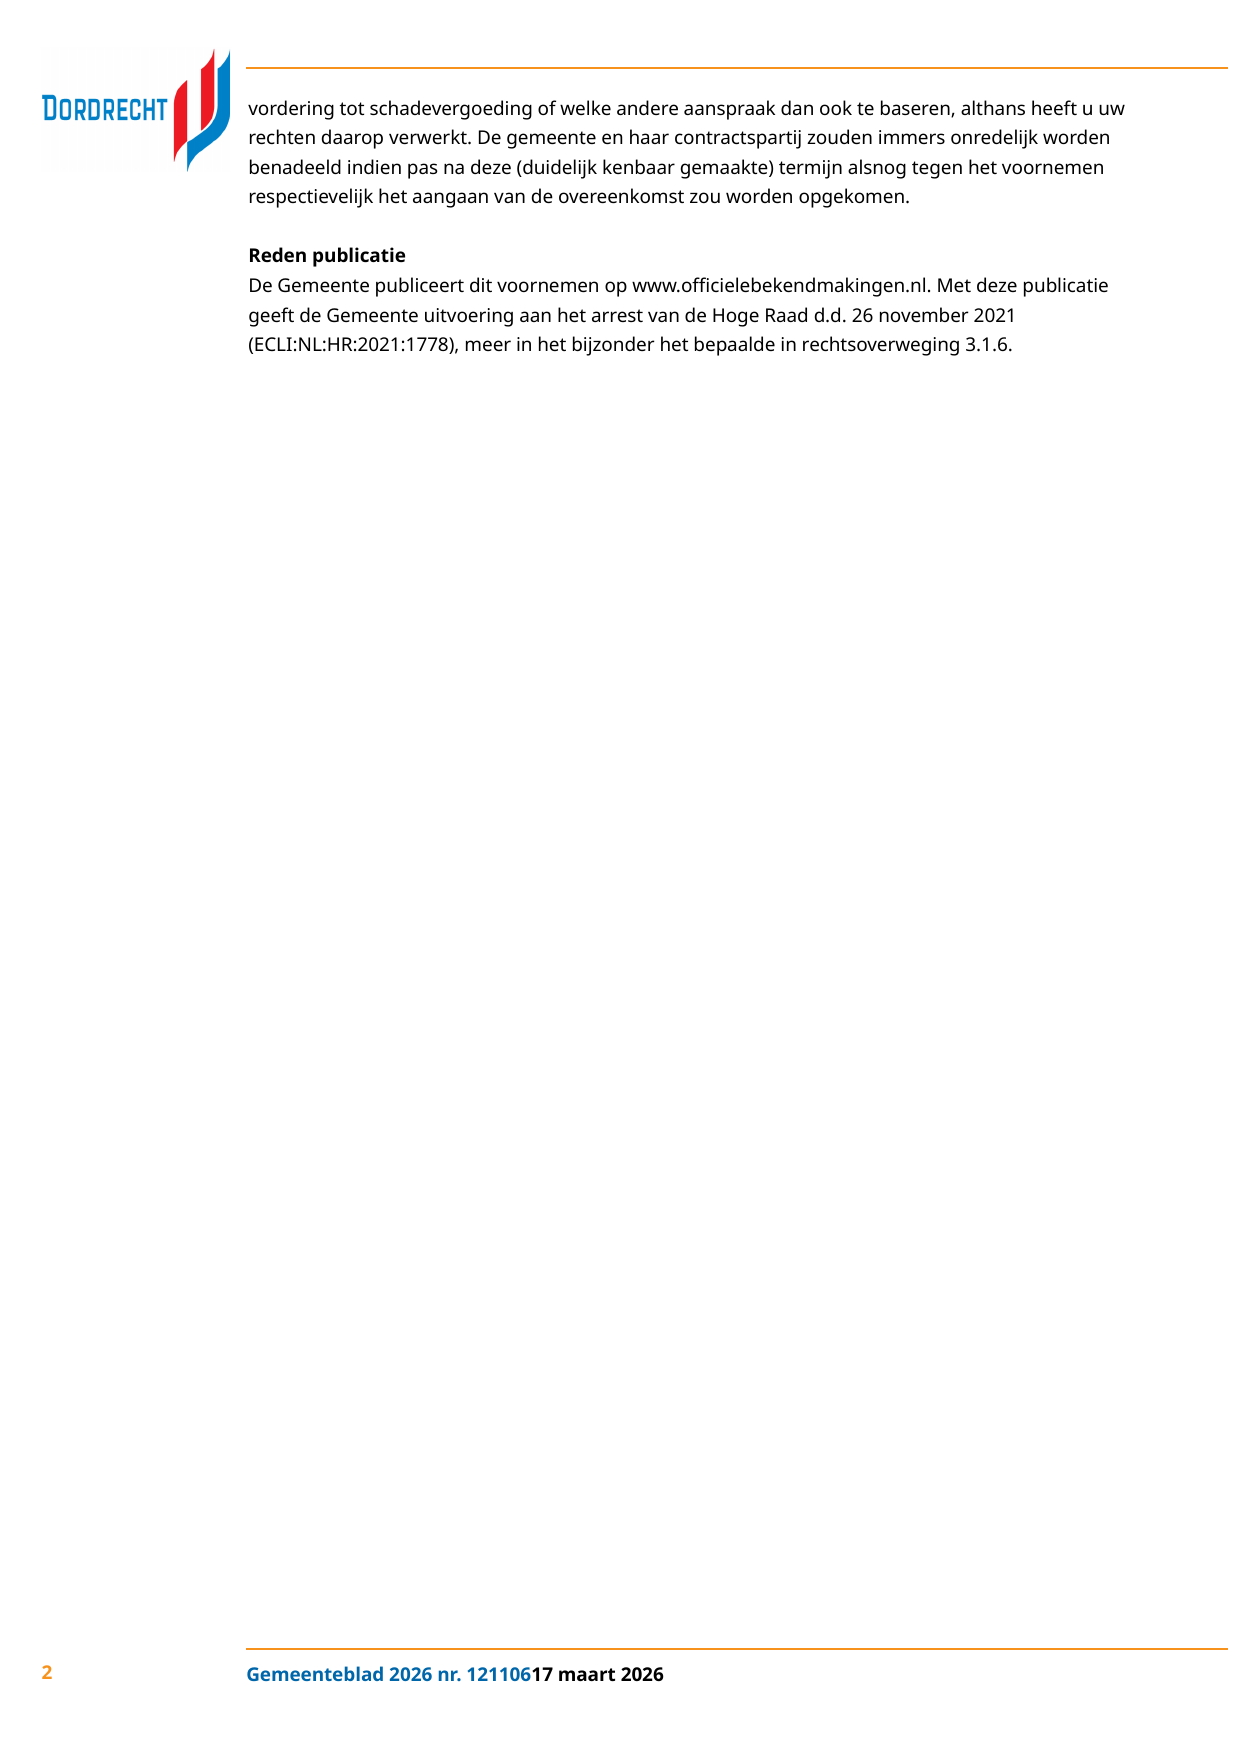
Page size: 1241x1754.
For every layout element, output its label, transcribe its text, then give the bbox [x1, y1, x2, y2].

picture [41, 47, 231, 172]
text vordering tot schadevergoeding of welke andere aanspraak dan ook te baseren, althans heeft u uw rechten daarop verwerkt. De gemeente en haar contractspartij zouden immers onredelijk worden benadeeld indien pas na deze (duidelijk kenbaar gemaakte) termijn alsnog tegen het voornemen respectievelijk het aangaan van de overeenkomst zou worden opgekomen. [248, 95, 1152, 209]
text Reden publicatie [248, 243, 1152, 268]
text De Gemeente publiceert dit voornemen op www.officielebekendmakingen.nl. Met deze publicatie geeft de Gemeente uitvoering aan het arrest van de Hoge Raad d.d. 26 november 2021 (ECLI:NL:HR:2021:1778), meer in het bijzonder het bepaalde in rechtsoverweging 3.1.6. [248, 272, 1152, 357]
